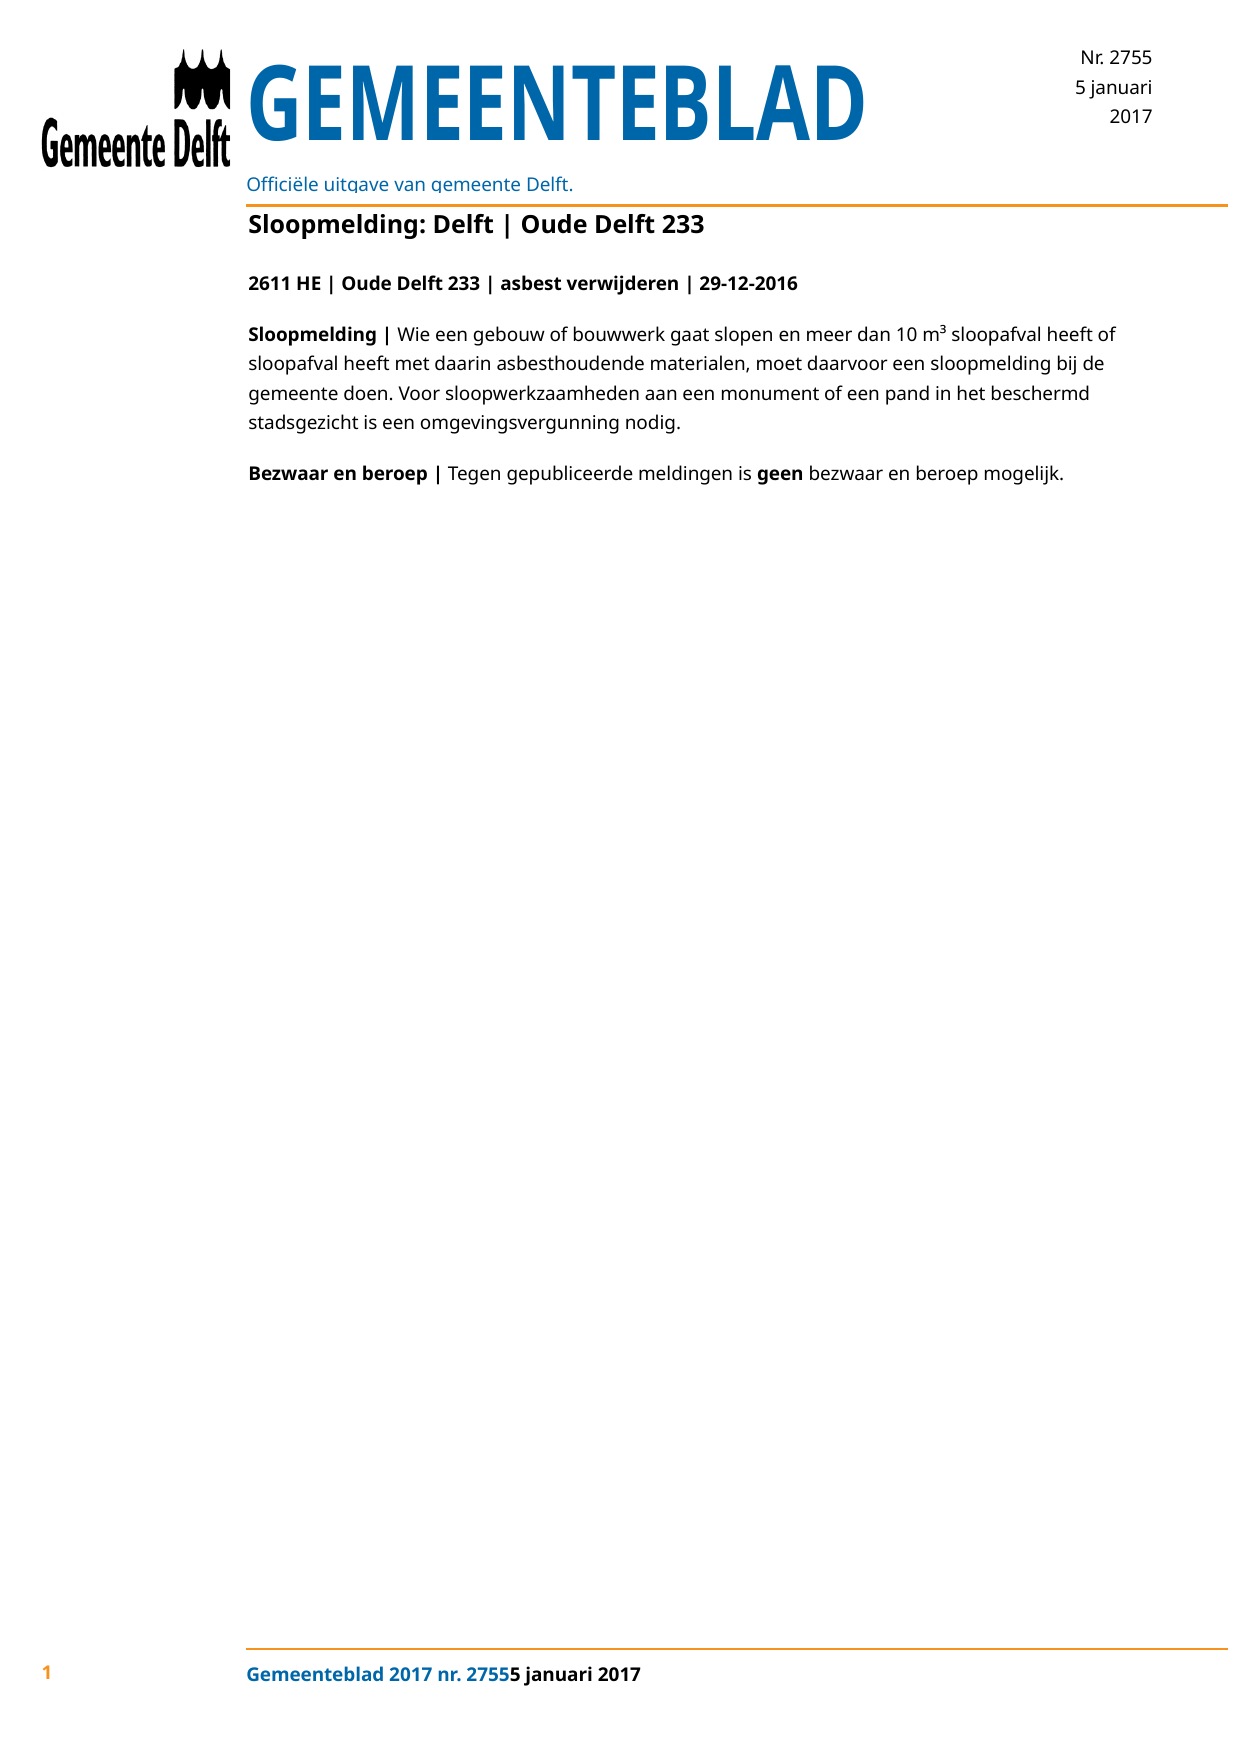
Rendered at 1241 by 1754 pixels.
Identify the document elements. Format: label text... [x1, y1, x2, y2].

text Sloopmelding | Wie een gebouw of bouwwerk gaat slopen en meer dan 10 m³ sloopafval heeft of sloopafval heeft met daarin asbesthoudende materialen, moet daarvoor een sloopmelding bij de gemeente doen. Voor sloopwerkzaamheden aan een monument of een pand in het beschermd stadsgezicht is een omgevingsvergunning nodig. [248, 321, 1152, 435]
picture [41, 47, 231, 172]
text Sloopmelding: Delft | Oude Delft 233 [248, 207, 1152, 241]
text Bezwaar en beroep | Tegen gepubliceerde meldingen is geen bezwaar en beroep mogelijk. [248, 460, 1152, 486]
text 2611 HE | Oude Delft 233 | asbest verwijderen | 29-12-2016 [248, 270, 1152, 296]
